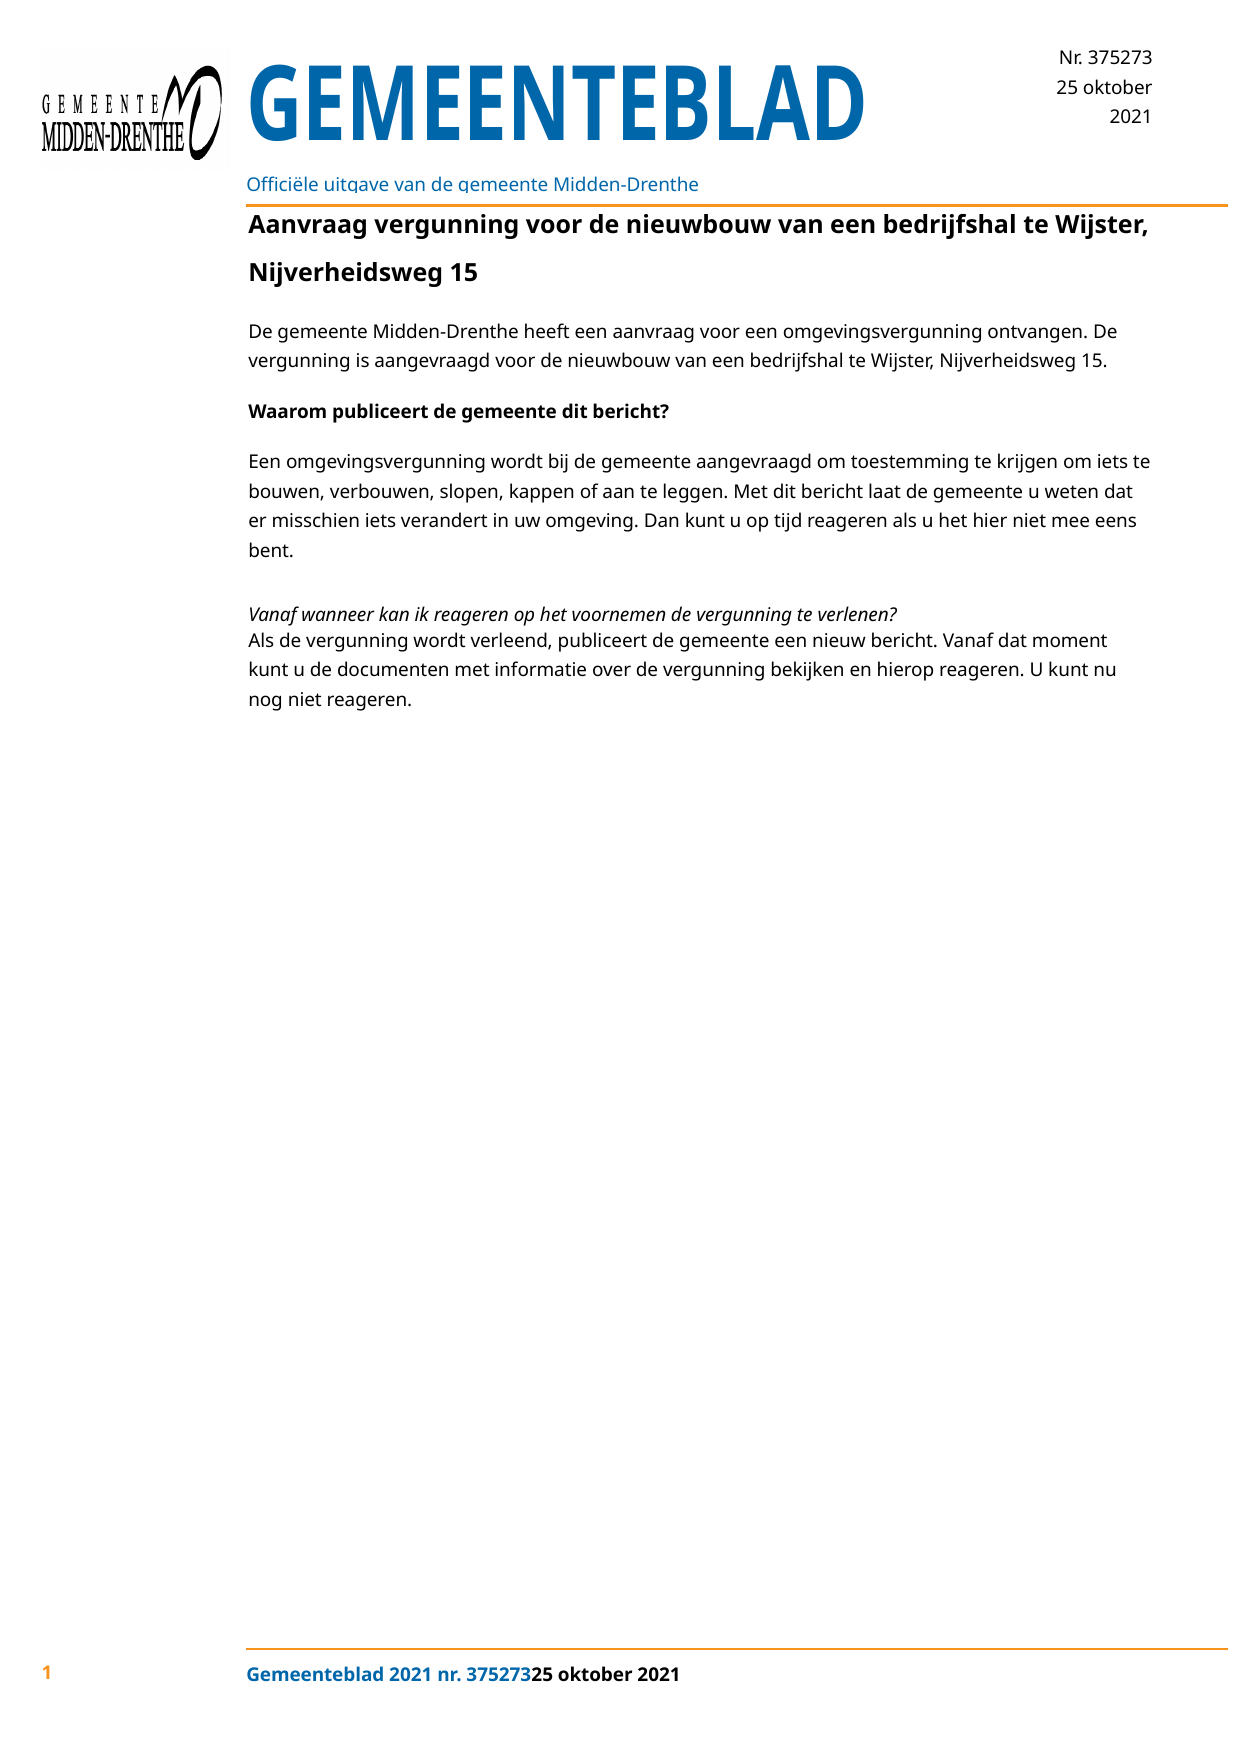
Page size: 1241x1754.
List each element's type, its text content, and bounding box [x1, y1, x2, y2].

text De gemeente Midden-Drenthe heeft een aanvraag voor een omgevingsvergunning ontvangen. De vergunning is aangevraagd voor de nieuwbouw van een bedrijfshal te Wijster, Nijverheidsweg 15. [248, 318, 1152, 373]
text Een omgevingsvergunning wordt bij de gemeente aangevraagd om toestemming te krijgen om iets te bouwen, verbouwen, slopen, kappen of aan te leggen. Met dit bericht laat de gemeente u weten dat er misschien iets verandert in uw omgeving. Dan kunt u op tijd reageren als u het hier niet mee eens bent. [248, 448, 1152, 563]
picture [41, 47, 231, 172]
text Vanaf wanneer kan ik reageren op het voornemen de vergunning te verlenen? [248, 601, 1152, 627]
text Aanvraag vergunning voor de nieuwbouw van een bedrijfshal te Wijster, Nijverheidsweg 15 [248, 207, 1152, 288]
text Waarom publiceert de gemeente dit bericht? [248, 398, 1152, 424]
text Als de vergunning wordt verleend, publiceert de gemeente een nieuw bericht. Vanaf dat moment kunt u de documenten met informatie over de vergunning bekijken en hierop reageren. U kunt nu nog niet reageren. [248, 627, 1152, 712]
